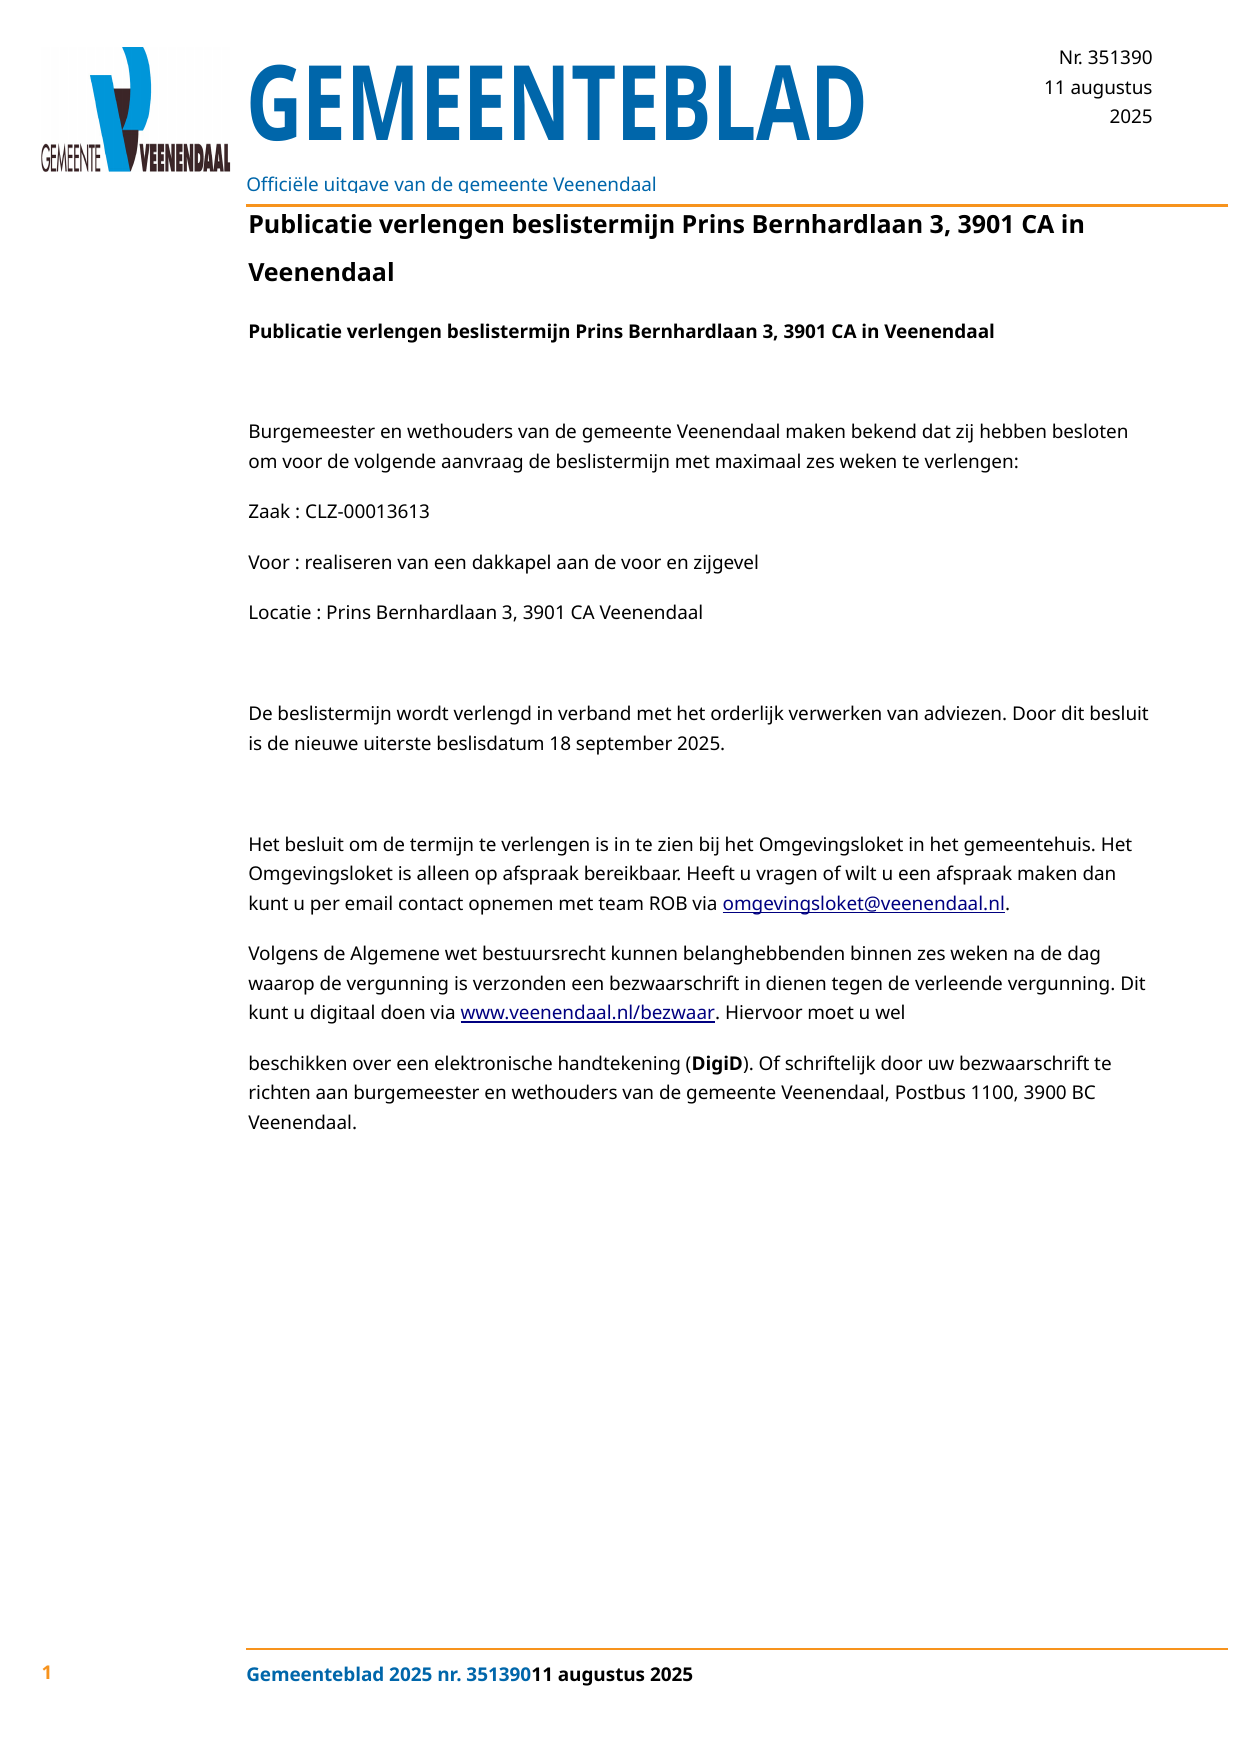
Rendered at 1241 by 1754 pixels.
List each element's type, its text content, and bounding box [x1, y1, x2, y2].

text Publicatie verlengen beslistermijn Prins Bernhardlaan 3, 3901 CA in Veenendaal [248, 207, 1152, 288]
text Het besluit om de termijn te verlengen is in te zien bij het Omgevingsloket in het gemeentehuis. Het Omgevingsloket is alleen op afspraak bereikbaar. Heeft u vragen of wilt u een afspraak maken dan kunt u per email contact opnemen met team ROB via omgevingsloket@veenendaal.nl. [248, 831, 1152, 916]
text Volgens de Algemene wet bestuursrecht kunnen belanghebbenden binnen zes weken na de dag waarop de vergunning is verzonden een bezwaarschrift in dienen tegen de verleende vergunning. Dit kunt u digitaal doen via www.veenendaal.nl/bezwaar. Hiervoor moet u wel [248, 940, 1152, 1025]
text Publicatie verlengen beslistermijn Prins Bernhardlaan 3, 3901 CA in Veenendaal [248, 318, 1152, 344]
text Burgemeester en wethouders van de gemeente Veenendaal maken bekend dat zij hebben besloten om voor de volgende aanvraag de beslistermijn met maximaal zes weken te verlengen: [248, 419, 1152, 474]
picture [41, 47, 130, 172]
picture [123, 47, 231, 172]
text beschikken over een elektronische handtekening (DigiD). Of schriftelijk door uw bezwaarschrift te richten aan burgemeester en wethouders van de gemeente Veenendaal, Postbus 1100, 3900 BC Veenendaal. [248, 1050, 1152, 1135]
text De beslistermijn wordt verlengd in verband met het orderlijk verwerken van adviezen. Door dit besluit is de nieuwe uiterste beslisdatum 18 september 2025. [248, 700, 1152, 756]
text Locatie : Prins Bernhardlaan 3, 3901 CA Veenendaal [248, 599, 1152, 625]
text Zaak : CLZ-00013613 [248, 499, 1152, 524]
text Voor : realiseren van een dakkapel aan de voor en zijgevel [248, 549, 1152, 575]
